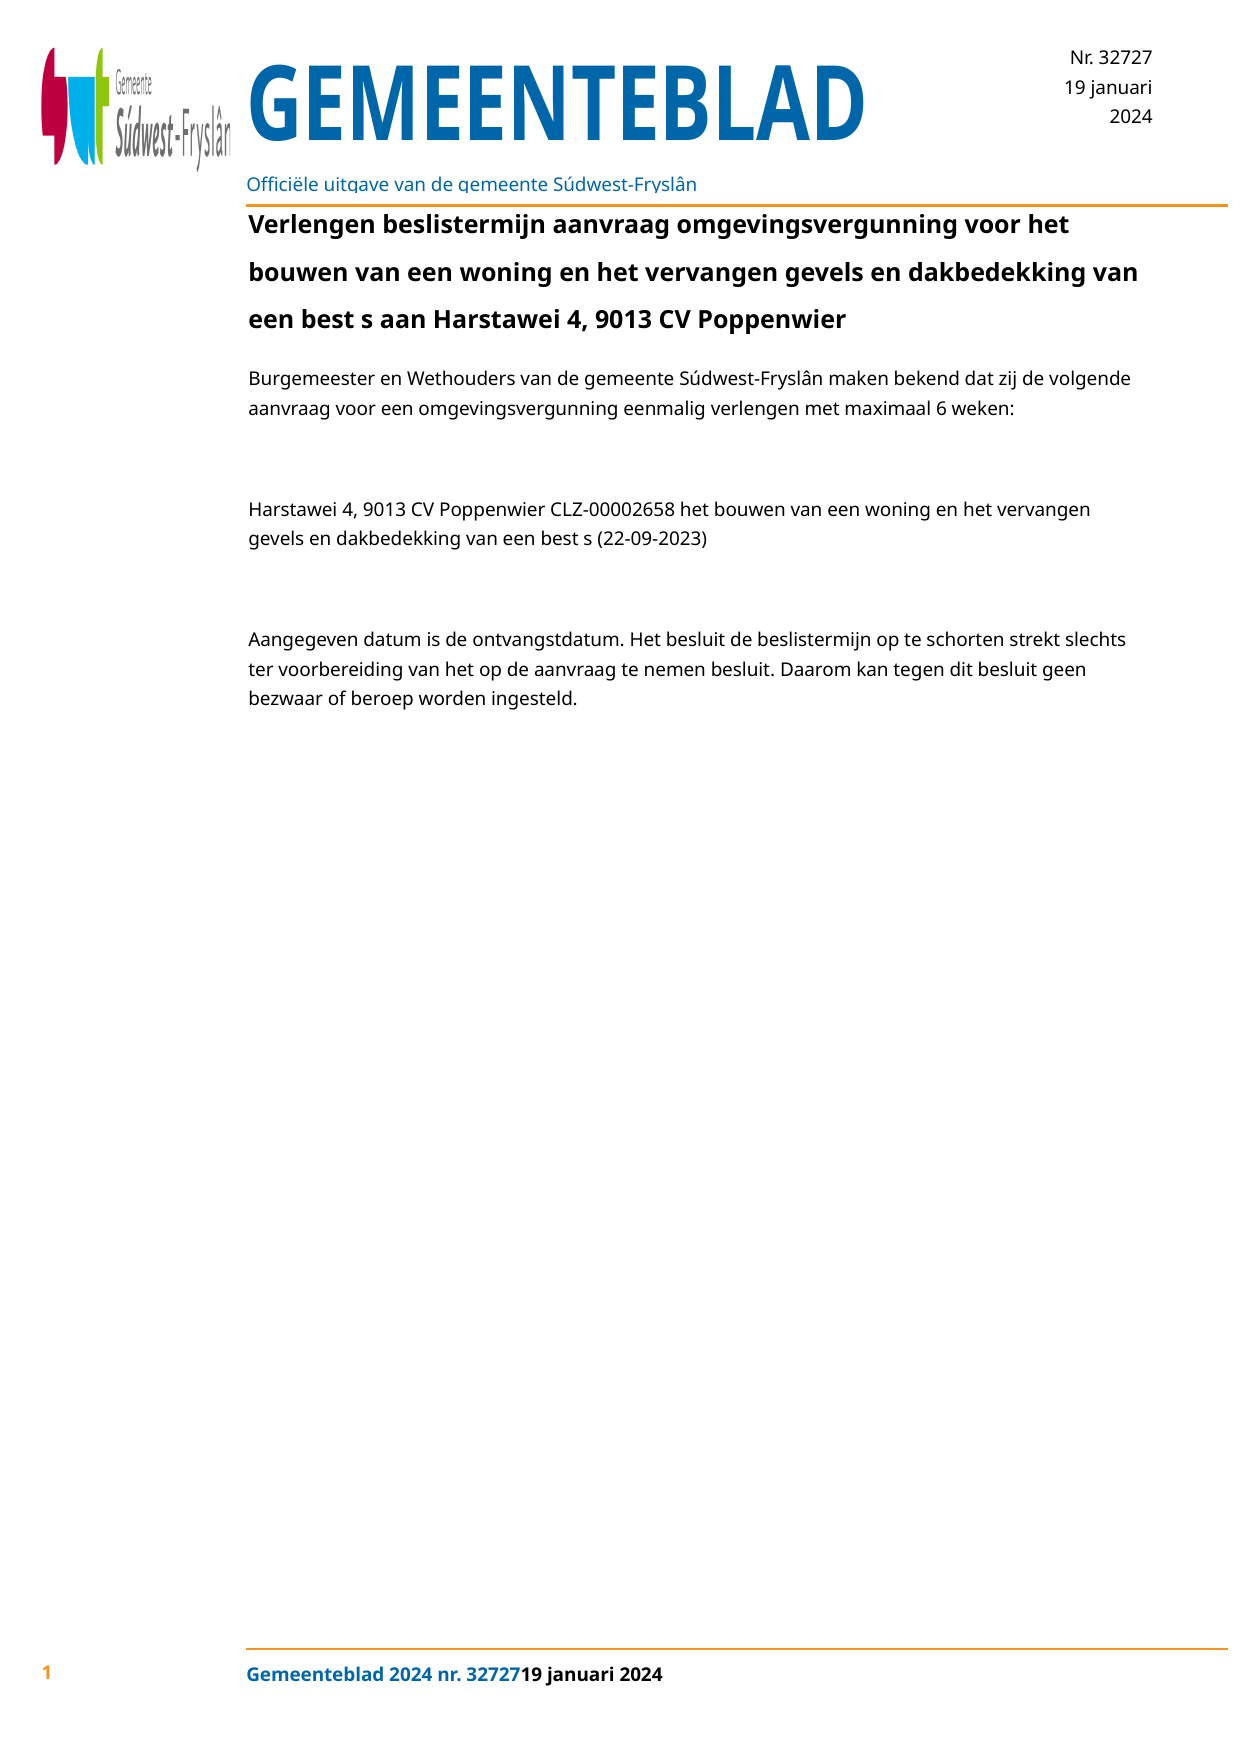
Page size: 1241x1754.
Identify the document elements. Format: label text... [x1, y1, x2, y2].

text Verlengen beslistermijn aanvraag omgevingsvergunning voor het bouwen van een woning en het vervangen gevels en dakbedekking van een best s aan Harstawei 4, 9013 CV Poppenwier [248, 207, 1152, 336]
picture [41, 47, 231, 172]
text Burgemeester en Wethouders van de gemeente Súdwest-Fryslân maken bekend dat zij de volgende aanvraag voor een omgevingsvergunning eenmalig verlengen met maximaal 6 weken: [248, 366, 1152, 421]
text Harstawei 4, 9013 CV Poppenwier CLZ-00002658 het bouwen van een woning en het vervangen gevels en dakbedekking van een best s (22-09-2023) [248, 496, 1152, 551]
text Aangegeven datum is de ontvangstdatum. Het besluit de beslistermijn op te schorten strekt slechts ter voorbereiding van het op de aanvraag te nemen besluit. Daarom kan tegen dit besluit geen bezwaar of beroep worden ingesteld. [248, 626, 1152, 711]
